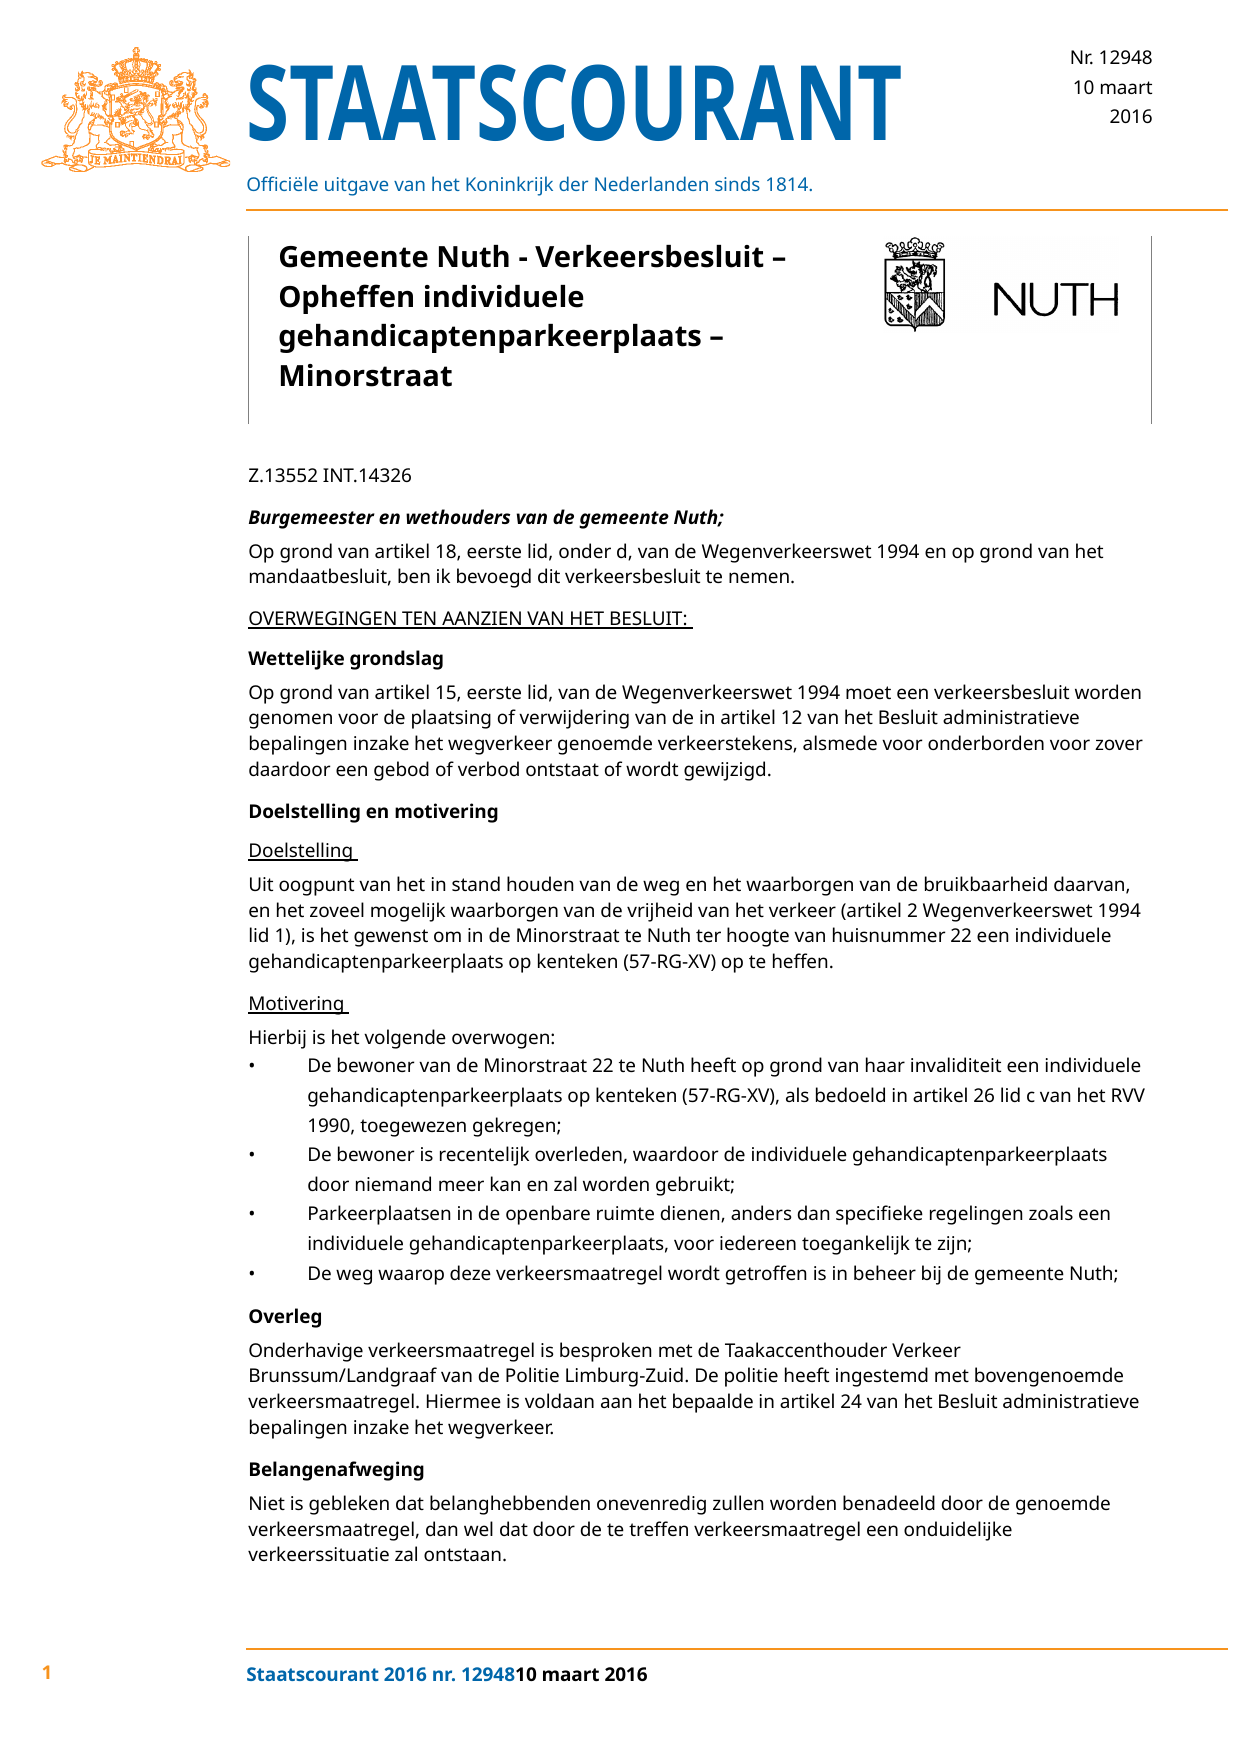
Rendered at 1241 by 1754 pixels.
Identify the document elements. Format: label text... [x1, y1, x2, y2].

list De weg waarop deze verkeersmaatregel wordt getroffen is in beheer bij de gemeente Nuth; [248, 1260, 1152, 1286]
picture [41, 47, 231, 172]
list De bewoner van de Minorstraat 22 te Nuth heeft op grond van haar invaliditeit een individuele gehandicaptenparkeerplaats op kenteken (57-RG-XV), als bedoeld in artikel 26 lid c van het RVV 1990, toegewezen gekregen; [248, 1053, 1152, 1138]
text Hierbij is het volgende overwogen: [248, 1024, 1152, 1050]
text Doelstelling en motivering [248, 798, 1152, 824]
list De bewoner is recentelijk overleden, waardoor de individuele gehandicaptenparkeerplaats door niemand meer kan en zal worden gebruikt; [248, 1141, 1152, 1197]
text Uit oogpunt van het in stand houden van de weg en het waarborgen van de bruikbaarheid daarvan, en het zoveel mogelijk waarborgen van de vrijheid van het verkeer (artikel 2 Wegenverkeerswet 1994 lid 1), is het gewenst om in de Minorstraat te Nuth ter hoogte van huisnummer 22 een individuele gehandicaptenparkeerplaats op kenteken (57-RG-XV) op te heffen. [248, 871, 1152, 974]
text Doelstelling [248, 837, 1152, 863]
text Onderhavige verkeersmaatregel is besproken met de Taakaccenthouder Verkeer Brunssum/Landgraaf van de Politie Limburg-Zuid. De politie heeft ingestemd met bovengenoemde verkeersmaatregel. Hiermee is voldaan aan het bepaalde in artikel 24 van het Besluit administratieve bepalingen inzake het wegverkeer. [248, 1337, 1152, 1440]
table_header [850, 236, 882, 332]
picture [882, 236, 1119, 333]
text Z.13552 INT.14326 [248, 462, 1152, 488]
text Op grond van artikel 18, eerste lid, onder d, van de Wegenverkeerswet 1994 en op grond van het mandaatbesluit, ben ik bevoegd dit verkeersbesluit te nemen. [248, 538, 1152, 589]
text Belangenafweging [248, 1456, 1152, 1482]
list Parkeerplaatsen in de openbare ruimte dienen, anders dan specifieke regelingen zoals een individuele gehandicaptenparkeerplaats, voor iedereen toegankelijk te zijn; [248, 1201, 1152, 1256]
text Wettelijke grondslag [248, 645, 1152, 671]
text Overleg [248, 1303, 1152, 1329]
table_header [850, 333, 1151, 424]
text OVERWEGINGEN TEN AANZIEN VAN HET BESLUIT: [248, 606, 1152, 631]
text Burgemeester en wethouders van de gemeente Nuth; [248, 504, 1152, 529]
table_header Gemeente Nuth - Verkeersbesluit – Opheffen individuele gehandicaptenparkeerplaats – Minorstraat [249, 236, 850, 424]
text Motivering [248, 990, 1152, 1016]
table_header [1119, 236, 1151, 332]
text Niet is gebleken dat belanghebbenden onevenredig zullen worden benadeeld door de genoemde verkeersmaatregel, dan wel dat door de te treffen verkeersmaatregel een onduidelijke verkeerssituatie zal ontstaan. [248, 1490, 1152, 1567]
text Op grond van artikel 15, eerste lid, van de Wegenverkeerswet 1994 moet een verkeersbesluit worden genomen voor de plaatsing of verwijdering van de in artikel 12 van het Besluit administratieve bepalingen inzake het wegverkeer genoemde verkeerstekens, alsmede voor onderborden voor zover daardoor een gebod of verbod ontstaat of wordt gewijzigd. [248, 679, 1152, 782]
